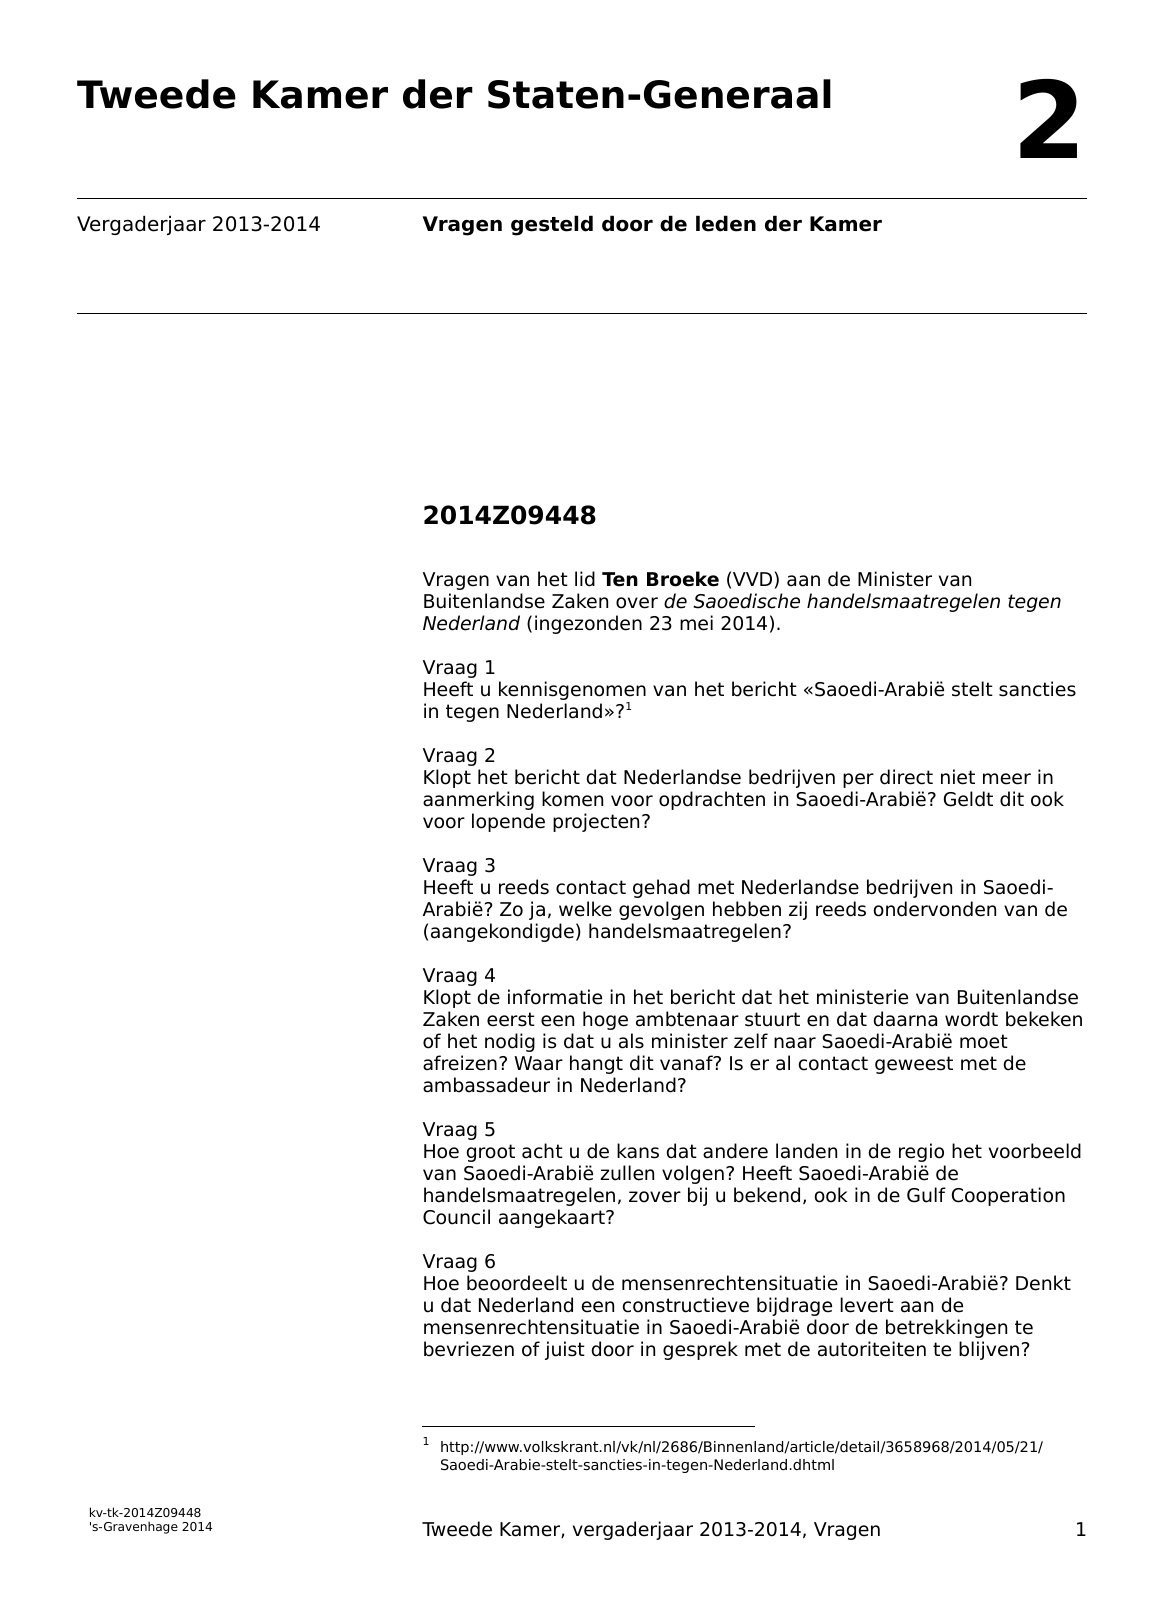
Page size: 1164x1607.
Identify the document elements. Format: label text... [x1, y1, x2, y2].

table_cell Vragen gesteld door de leden der Kamer [422, 199, 1087, 313]
text Vraag 6 [422, 1251, 1087, 1273]
text Hoe beoordeelt u de mensenrechtensituatie in Saoedi-Arabië? Denkt u dat Nederland een constructieve bijdrage levert aan de mensenrechtensituatie in Saoedi-Arabië door de betrekkingen te bevriezen of juist door in gesprek met de autoriteiten te blijven? [422, 1273, 1087, 1361]
text Heeft u reeds contact gehad met Nederlandse bedrijven in Saoedi-Arabië? Zo ja, welke gevolgen hebben zij reeds ondervonden van de (aangekondigde) handelsmaatregelen? [422, 877, 1087, 943]
text kv-tk-2014Z09448 [88, 1506, 323, 1520]
table_header 2 [886, 59, 1087, 198]
text http://www.volkskrant.nl/vk/nl/2686/Binnenland/article/detail/3658968/2014/05/21/Saoedi-Arabie-stelt-sancties-in-tegen-Nederland.dhtml [422, 1435, 1087, 1474]
text Vraag 1 [422, 657, 1087, 679]
text Vraag 2 [422, 745, 1087, 767]
table_header Tweede Kamer der Staten-Generaal [77, 59, 886, 198]
text Hoe groot acht u de kans dat andere landen in de regio het voorbeeld van Saoedi-Arabië zullen volgen? Heeft Saoedi-Arabië de handelsmaatregelen, zover bij u bekend, ook in de Gulf Cooperation Council aangekaart? [422, 1141, 1087, 1229]
text Klopt het bericht dat Nederlandse bedrijven per direct niet meer in aanmerking komen voor opdrachten in Saoedi-Arabië? Geldt dit ook voor lopende projecten? [422, 767, 1087, 833]
text Heeft u kennisgenomen van het bericht «Saoedi-Arabië stelt sancties in tegen Nederland»? [422, 679, 1087, 723]
text 2014Z09448 [422, 501, 1087, 531]
text Vraag 5 [422, 1119, 1087, 1141]
text Klopt de informatie in het bericht dat het ministerie van Buitenlandse Zaken eerst een hoge ambtenaar stuurt en dat daarna wordt bekeken of het nodig is dat u als minister zelf naar Saoedi-Arabië moet afreizen? Waar hangt dit vanaf? Is er al contact geweest met de ambassadeur in Nederland? [422, 987, 1087, 1097]
text Vraag 4 [422, 965, 1087, 987]
text 's-Gravenhage 2014 [88, 1520, 323, 1534]
table_cell Vergaderjaar 2013-2014 [77, 199, 422, 313]
text Vragen van het lid Ten Broeke (VVD) aan de Minister van Buitenlandse Zaken over de Saoedische handelsmaatregelen tegen Nederland (ingezonden 23 mei 2014). [422, 569, 1087, 635]
text Vraag 3 [422, 855, 1087, 877]
